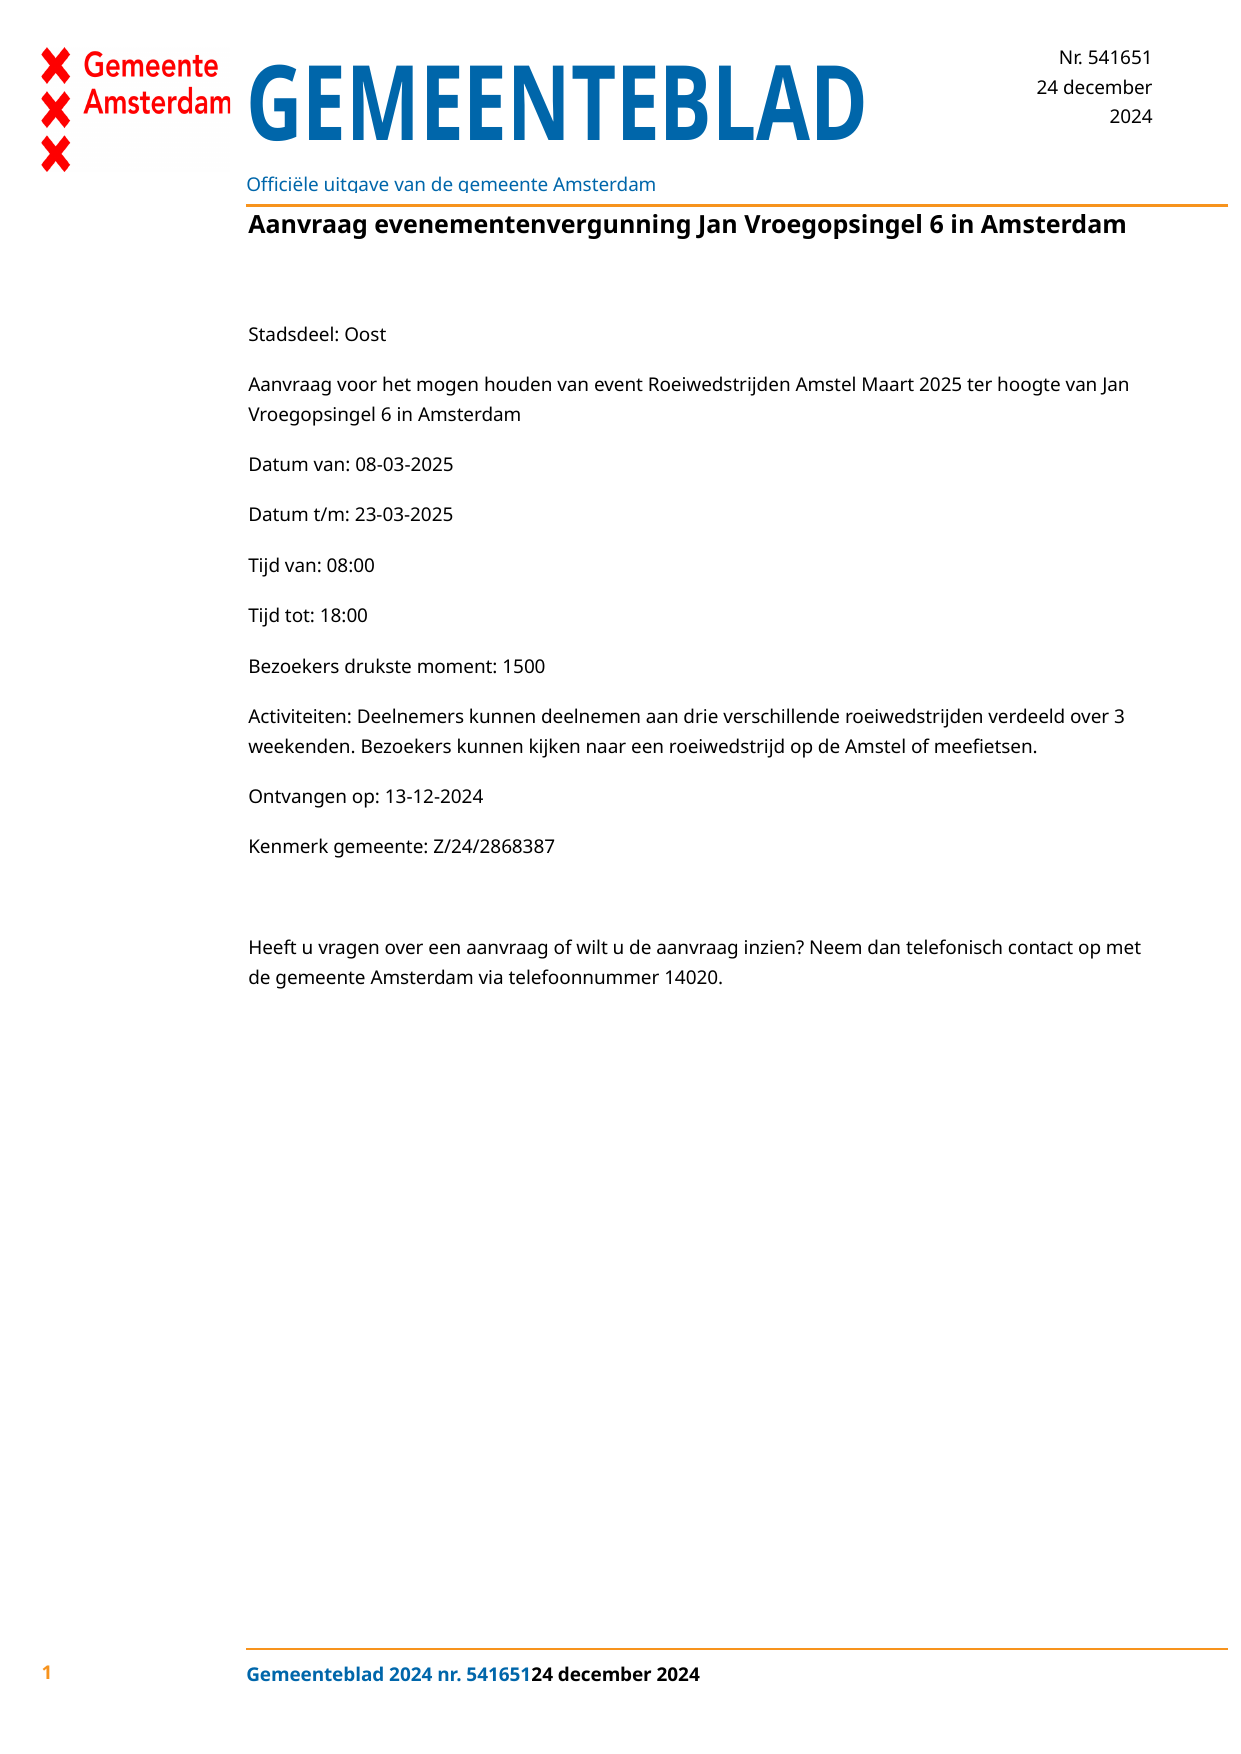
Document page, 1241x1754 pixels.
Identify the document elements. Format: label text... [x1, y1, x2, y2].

text Bezoekers drukste moment: 1500 [248, 653, 1152, 678]
text Stadsdeel: Oost [248, 321, 1152, 346]
text Kenmerk gemeente: Z/24/2868387 [248, 834, 1152, 859]
text Ontvangen op: 13-12-2024 [248, 783, 1152, 809]
text Aanvraag voor het mogen houden van event Roeiwedstrijden Amstel Maart 2025 ter hoogte van Jan Vroegopsingel 6 in Amsterdam [248, 371, 1152, 426]
text Tijd van: 08:00 [248, 552, 1152, 578]
text Tijd tot: 18:00 [248, 602, 1152, 628]
text Aanvraag evenementenvergunning Jan Vroegopsingel 6 in Amsterdam [248, 207, 1152, 241]
picture [41, 47, 231, 172]
text Datum t/m: 23-03-2025 [248, 502, 1152, 527]
text Datum van: 08-03-2025 [248, 451, 1152, 477]
text Activiteiten: Deelnemers kunnen deelnemen aan drie verschillende roeiwedstrijden verdeeld over 3 weekenden. Bezoekers kunnen kijken naar een roeiwedstrijd op de Amstel of meefietsen. [248, 703, 1152, 758]
text Heeft u vragen over een aanvraag of wilt u de aanvraag inzien? Neem dan telefonisch contact op met de gemeente Amsterdam via telefoonnummer 14020. [248, 934, 1152, 990]
